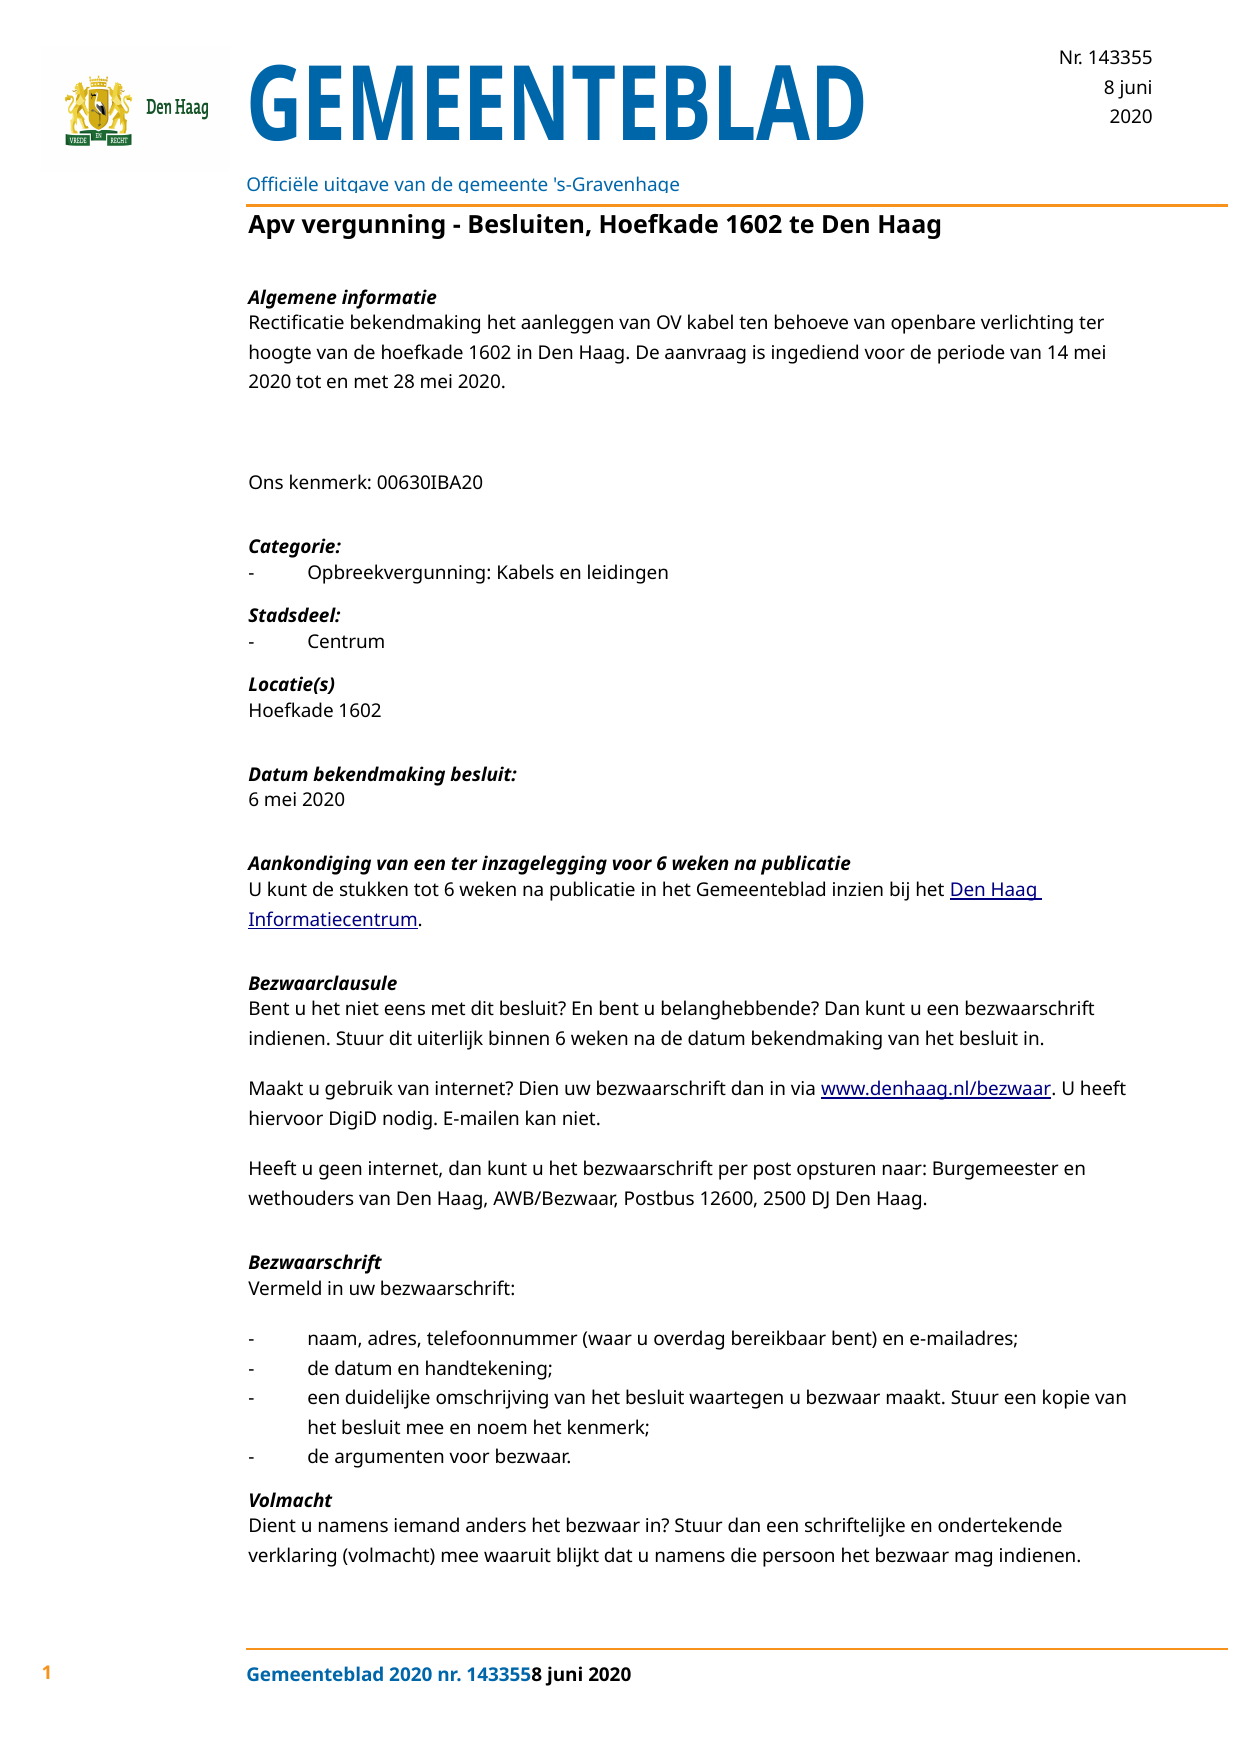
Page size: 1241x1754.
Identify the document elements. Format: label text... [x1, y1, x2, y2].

list de datum en handtekening; [248, 1355, 1152, 1381]
text Heeft u geen internet, dan kunt u het bezwaarschrift per post opsturen naar: Burgemeester en wethouders van Den Haag, AWB/Bezwaar, Postbus 12600, 2500 DJ Den Haag. [248, 1156, 1152, 1211]
text Categorie: [248, 533, 1152, 559]
text Maakt u gebruik van internet? Dien uw bezwaarschrift dan in via www.denhaag.nl/bezwaar. U heeft hiervoor DigiD nodig. E-mailen kan niet. [248, 1076, 1152, 1131]
text Apv vergunning - Besluiten, Hoefkade 1602 te Den Haag [248, 207, 1152, 241]
text Bezwaarclausule [248, 970, 1152, 996]
text Dient u namens iemand anders het bezwaar in? Stuur dan een schriftelijke en ondertekende verklaring (volmacht) mee waaruit blijkt dat u namens die persoon het bezwaar mag indienen. [248, 1512, 1152, 1568]
text 6 mei 2020 [248, 787, 1152, 812]
list een duidelijke omschrijving van het besluit waartegen u bezwaar maakt. Stuur een kopie van het besluit mee en noem het kenmerk; [248, 1384, 1152, 1440]
text Volmacht [248, 1487, 1152, 1512]
text Aankondiging van een ter inzagelegging voor 6 weken na publicatie [248, 851, 1152, 876]
text Locatie(s) [248, 671, 1152, 697]
text Datum bekendmaking besluit: [248, 761, 1152, 787]
list Opbreekvergunning: Kabels en leidingen [248, 559, 1152, 585]
text Ons kenmerk: 00630IBA20 [248, 469, 1152, 495]
text Vermeld in uw bezwaarschrift: [248, 1275, 1152, 1301]
text Rectificatie bekendmaking het aanleggen van OV kabel ten behoeve van openbare verlichting ter hoogte van de hoefkade 1602 in Den Haag. De aanvraag is ingediend voor de periode van 14 mei 2020 tot en met 28 mei 2020. [248, 309, 1152, 394]
text Algemene informatie [248, 284, 1152, 309]
text Stadsdeel: [248, 602, 1152, 628]
list Centrum [248, 628, 1152, 654]
text U kunt de stukken tot 6 weken na publicatie in het Gemeenteblad inzien bij het Den Haag Informatiecentrum. [248, 876, 1152, 932]
text Bent u het niet eens met dit besluit? En bent u belanghebbende? Dan kunt u een bezwaarschrift indienen. Stuur dit uiterlijk binnen 6 weken na de datum bekendmaking van het besluit in. [248, 996, 1152, 1051]
list de argumenten voor bezwaar. [248, 1444, 1152, 1469]
list naam, adres, telefoonnummer (waar u overdag bereikbaar bent) en e-mailadres; [248, 1325, 1152, 1351]
text Hoefkade 1602 [248, 697, 1152, 723]
picture [41, 47, 231, 172]
text Bezwaarschrift [248, 1249, 1152, 1275]
